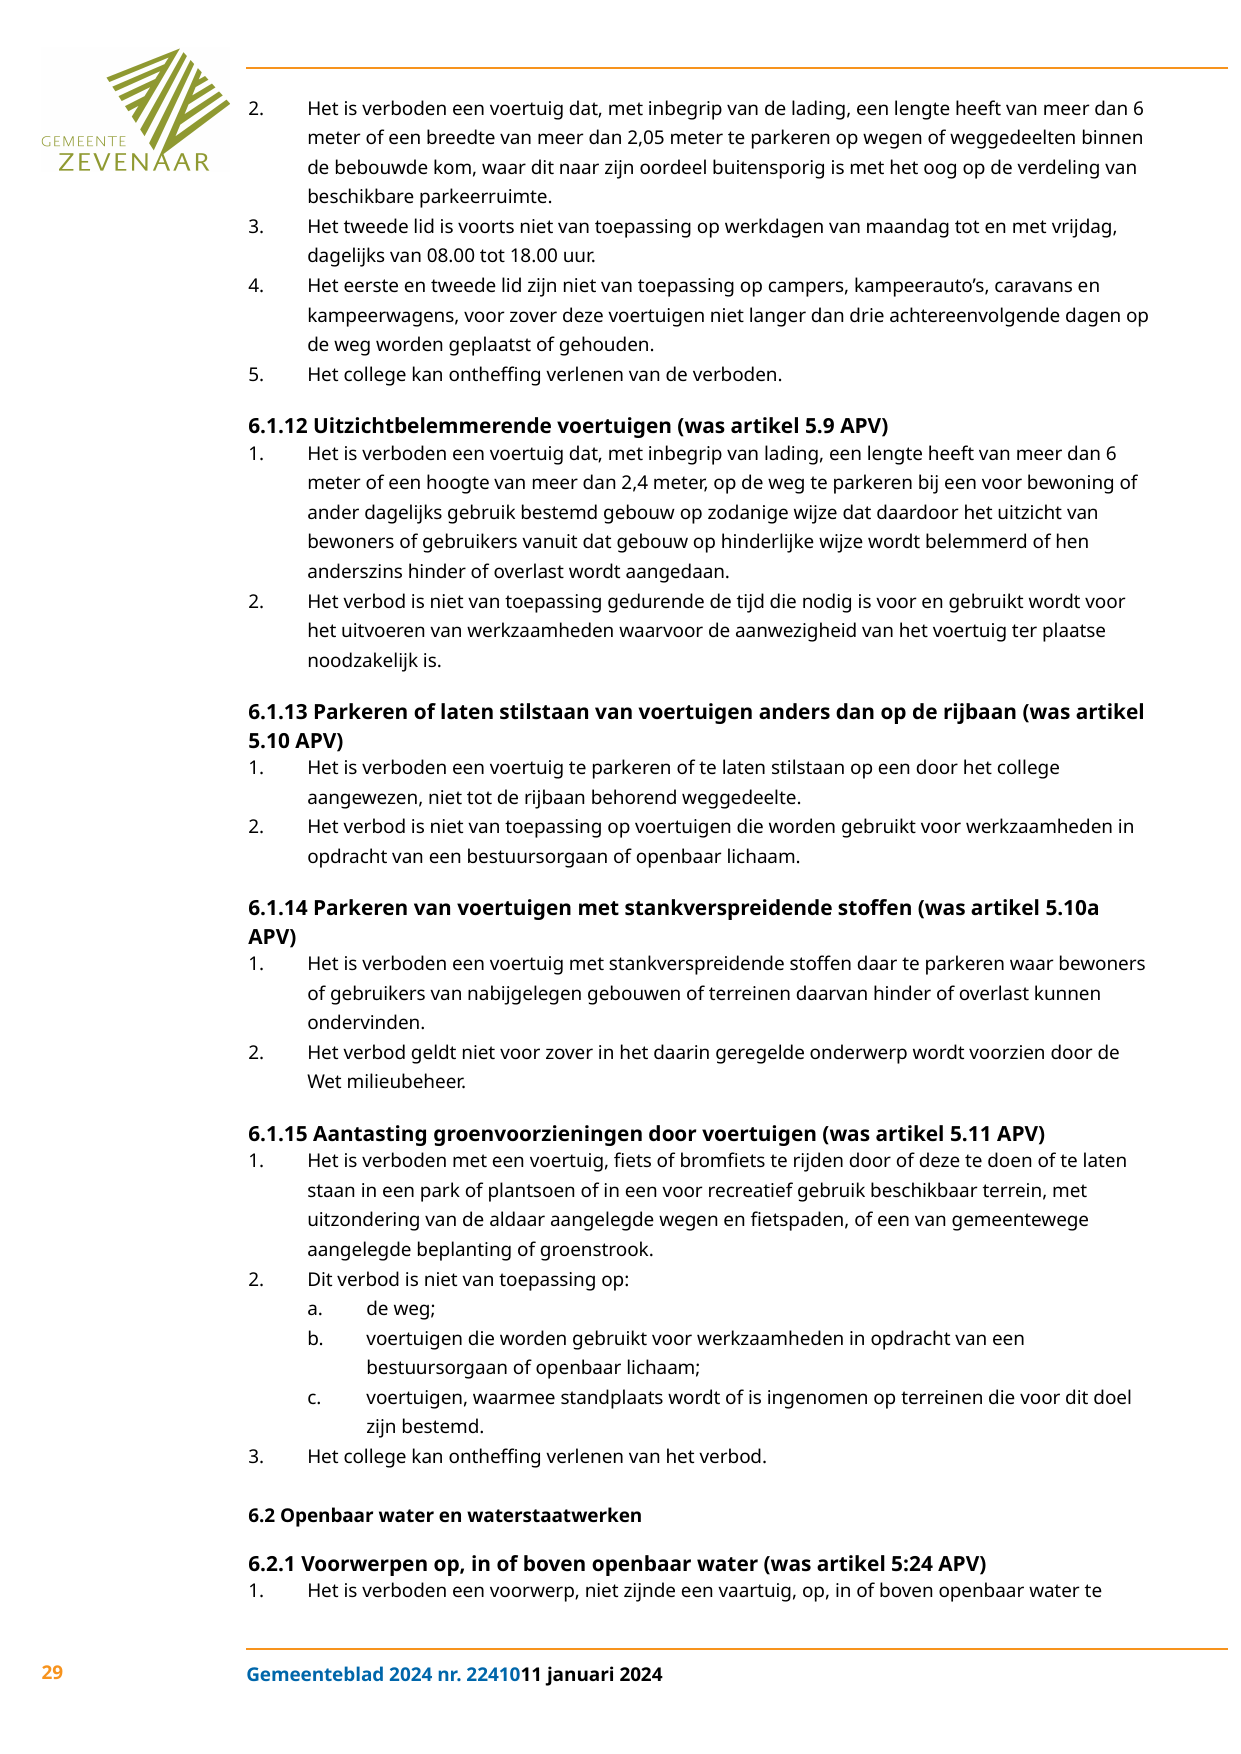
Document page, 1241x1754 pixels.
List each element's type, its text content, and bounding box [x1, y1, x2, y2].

list Het verbod is niet van toepassing gedurende de tijd die nodig is voor en gebruikt wordt voor het uitvoeren van werkzaamheden waarvoor de aanwezigheid van het voertuig ter plaatse noodzakelijk is. [248, 588, 1152, 673]
text 6.1.13 Parkeren of laten stilstaan van voertuigen anders dan op de rijbaan (was artikel 5.10 APV) [248, 697, 1152, 754]
list voertuigen die worden gebruikt voor werkzaamheden in opdracht van een bestuursorgaan of openbaar lichaam; [307, 1325, 1152, 1380]
text 6.2 Openbaar water en waterstaatwerken [248, 1502, 1152, 1528]
list Het is verboden een voertuig dat, met inbegrip van de lading, een lengte heeft van meer dan 6 meter of een breedte van meer dan 2,05 meter te parkeren op wegen of weggedeelten binnen de bebouwde kom, waar dit naar zijn oordeel buitensporig is met het oog op de verdeling van beschikbare parkeerruimte. [248, 95, 1152, 209]
text 6.1.15 Aantasting groenvoorzieningen door voertuigen (was artikel 5.11 APV) [248, 1119, 1152, 1147]
list Het is verboden een voorwerp, niet zijnde een vaartuig, op, in of boven openbaar water te [248, 1577, 1152, 1603]
list Het tweede lid is voorts niet van toepassing op werkdagen van maandag tot en met vrijdag, dagelijks van 08.00 tot 18.00 uur. [248, 213, 1152, 268]
list Het is verboden een voertuig met stankverspreidende stoffen daar te parkeren waar bewoners of gebruikers van nabijgelegen gebouwen of terreinen daarvan hinder of overlast kunnen ondervinden. [248, 950, 1152, 1035]
picture [41, 47, 231, 172]
list de weg; [307, 1295, 1152, 1321]
list Het is verboden een voertuig dat, met inbegrip van lading, een lengte heeft van meer dan 6 meter of een hoogte van meer dan 2,4 meter, op de weg te parkeren bij een voor bewoning of ander dagelijks gebruik bestemd gebouw op zodanige wijze dat daardoor het uitzicht van bewoners of gebruikers vanuit dat gebouw op hinderlijke wijze wordt belemmerd of hen anderszins hinder of overlast wordt aangedaan. [248, 440, 1152, 584]
list voertuigen, waarmee standplaats wordt of is ingenomen op terreinen die voor dit doel zijn bestemd. [307, 1384, 1152, 1439]
list Het college kan ontheffing verlenen van de verboden. [248, 361, 1152, 387]
text 6.1.14 Parkeren van voertuigen met stankverspreidende stoffen (was artikel 5.10a APV) [248, 893, 1152, 950]
list Het is verboden een voertuig te parkeren of te laten stilstaan op een door het college aangewezen, niet tot de rijbaan behorend weggedeelte. [248, 754, 1152, 809]
list Het verbod geldt niet voor zover in het daarin geregelde onderwerp wordt voorzien door de Wet milieubeheer. [248, 1039, 1152, 1094]
list Het is verboden met een voertuig, fiets of bromfiets te rijden door of deze te doen of te laten staan in een park of plantsoen of in een voor recreatief gebruik beschikbaar terrein, met uitzondering van de aldaar aangelegde wegen en fietspaden, of een van gemeentewege aangelegde beplanting of groenstrook. [248, 1147, 1152, 1262]
text 6.2.1 Voorwerpen op, in of boven openbaar water (was artikel 5:24 APV) [248, 1549, 1152, 1577]
list Dit verbod is niet van toepassing op: [248, 1266, 1152, 1292]
list Het college kan ontheffing verlenen van het verbod. [248, 1443, 1152, 1469]
list Het verbod is niet van toepassing op voertuigen die worden gebruikt voor werkzaamheden in opdracht van een bestuursorgaan of openbaar lichaam. [248, 813, 1152, 869]
text 6.1.12 Uitzichtbelemmerende voertuigen (was artikel 5.9 APV) [248, 411, 1152, 440]
list Het eerste en tweede lid zijn niet van toepassing op campers, kampeerauto’s, caravans en kampeerwagens, voor zover deze voertuigen niet langer dan drie achtereenvolgende dagen op de weg worden geplaatst of gehouden. [248, 272, 1152, 357]
